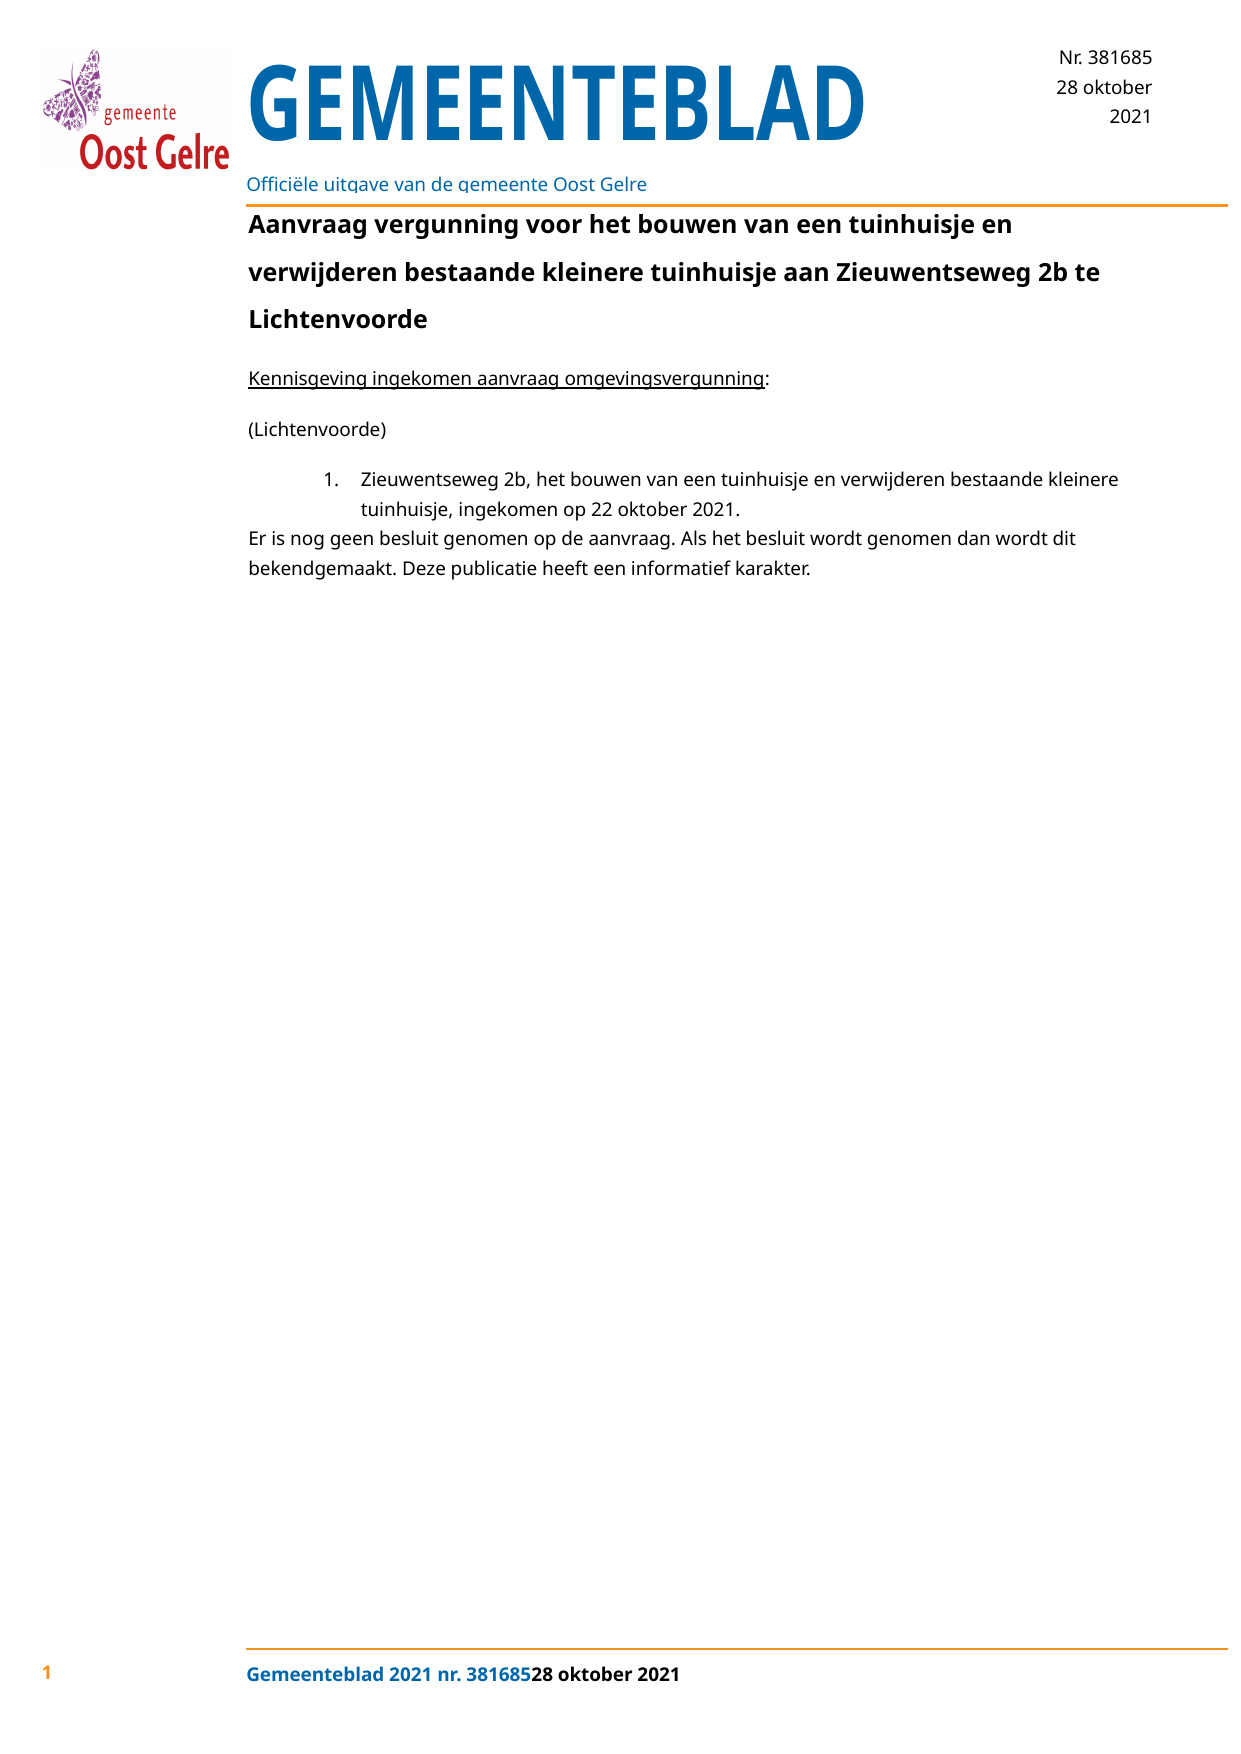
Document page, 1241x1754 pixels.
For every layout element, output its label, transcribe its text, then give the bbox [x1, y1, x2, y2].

list Zieuwentseweg 2b, het bouwen van een tuinhuisje en verwijderen bestaande kleinere tuinhuisje, ingekomen op 22 oktober 2021. [323, 466, 1152, 522]
picture [41, 47, 231, 172]
text (Lichtenvoorde) [248, 416, 1152, 442]
text Er is nog geen besluit genomen op de aanvraag. Als het besluit wordt genomen dan wordt dit bekendgemaakt. Deze publicatie heeft een informatief karakter. [248, 526, 1152, 581]
text Kennisgeving ingekomen aanvraag omgevingsvergunning: [248, 366, 1152, 391]
text Aanvraag vergunning voor het bouwen van een tuinhuisje en verwijderen bestaande kleinere tuinhuisje aan Zieuwentseweg 2b te Lichtenvoorde [248, 207, 1152, 336]
